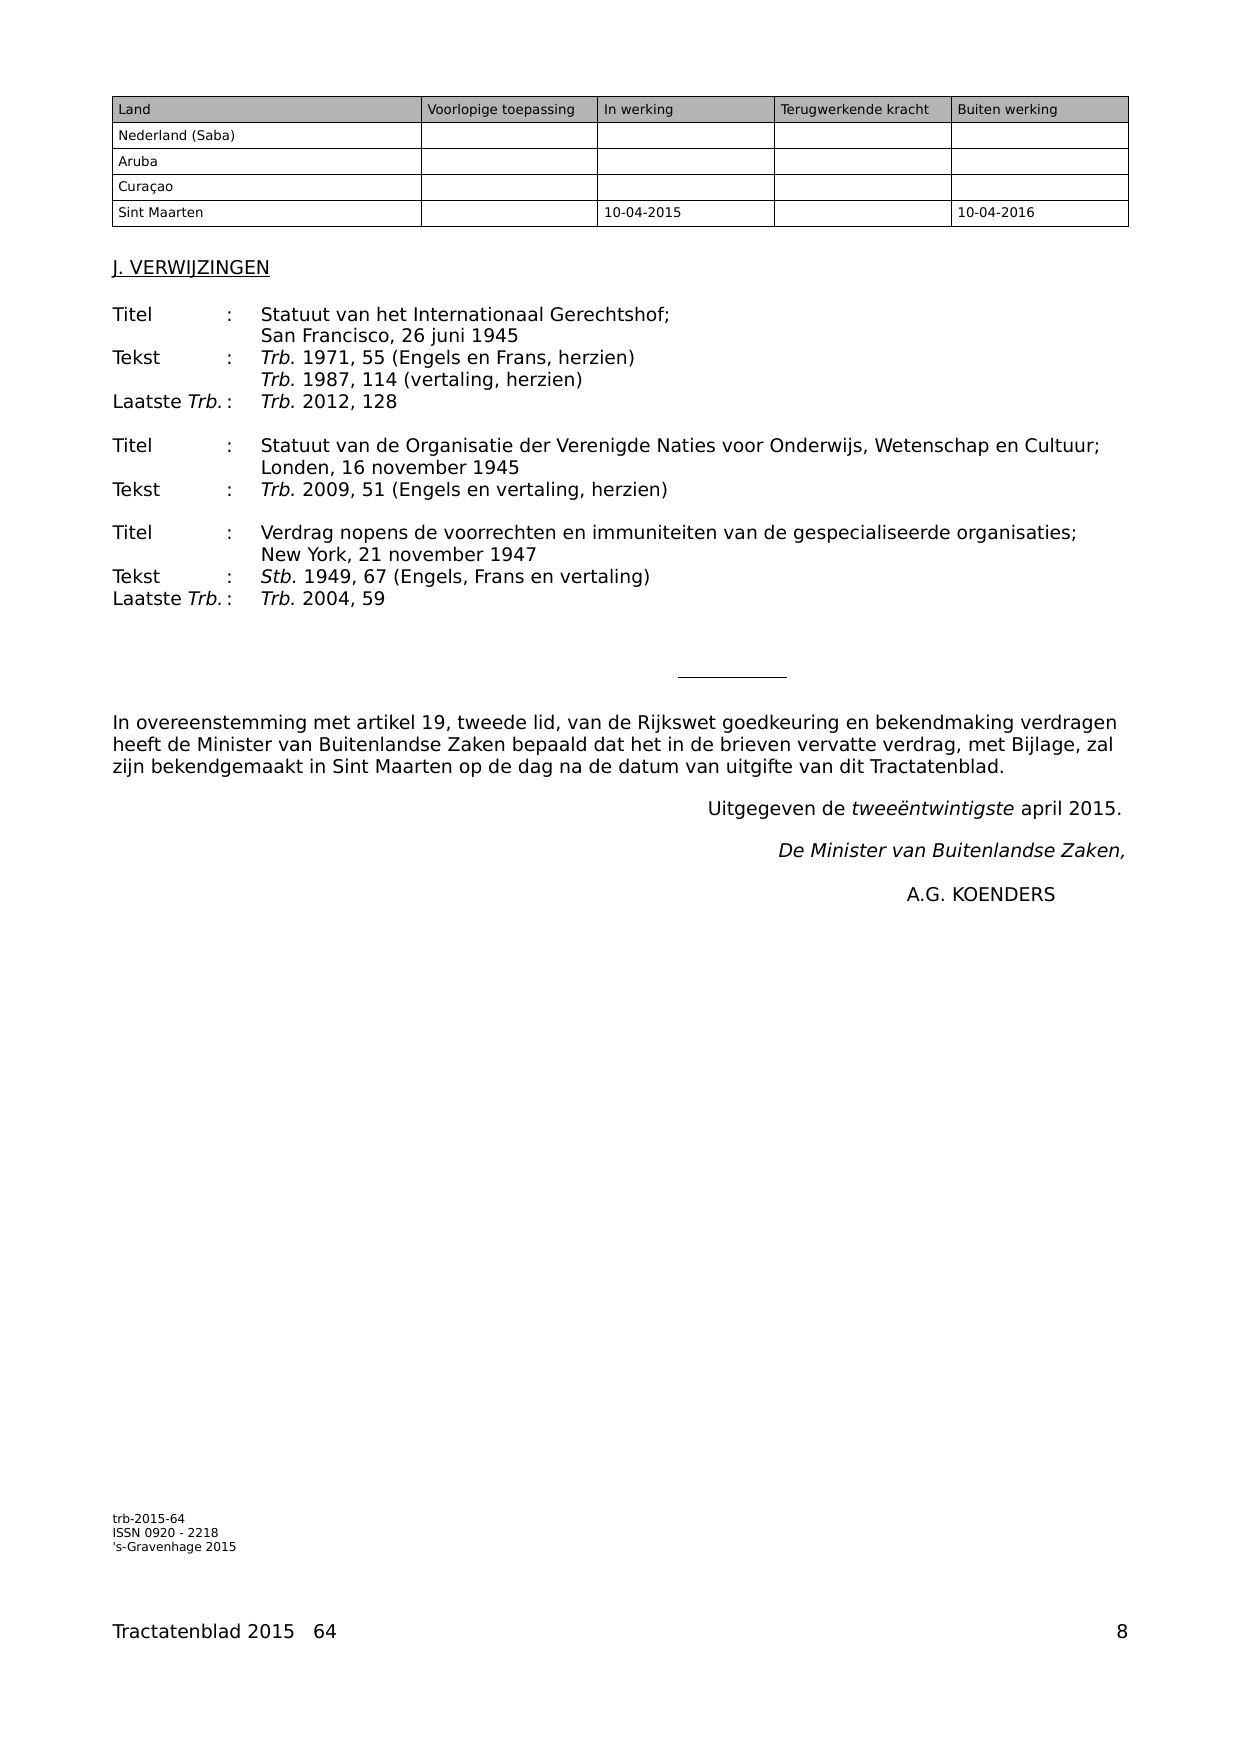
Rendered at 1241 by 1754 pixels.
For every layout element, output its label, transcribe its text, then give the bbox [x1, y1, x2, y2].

table_cell [112, 413, 226, 435]
table_cell Laatste Trb. [112, 391, 226, 413]
table_cell Titel [112, 435, 226, 479]
table_cell Verdrag nopens de voorrechten en immuniteiten van de gespecialiseerde organisaties; New York, 21 november 1947 [261, 523, 1128, 566]
table_header Titel [112, 304, 226, 347]
table_cell Titel [112, 523, 226, 566]
table_cell Trb. 2012, 128 [261, 391, 1128, 413]
table_cell Laatste Trb. [112, 588, 226, 610]
text trb-2015-64 [112, 1512, 346, 1526]
table_cell [775, 123, 951, 148]
table_cell Tekst [112, 566, 226, 588]
table_cell : [226, 391, 261, 413]
table_cell : [226, 435, 261, 479]
table_cell [775, 149, 951, 174]
table_cell : [226, 566, 261, 588]
text ISSN 0920 - 2218 [112, 1526, 346, 1540]
table_cell Trb. 1971, 55 (Engels en Frans, herzien) Trb. 1987, 114 (vertaling, herzien) [261, 348, 1128, 391]
table_cell Trb. 2004, 59 [261, 588, 1128, 610]
table_cell [226, 413, 261, 435]
table_cell Curaçao [113, 175, 421, 200]
table_cell Sint Maarten [113, 201, 421, 226]
table_cell Aruba [113, 149, 421, 174]
table_cell Tekst [112, 479, 226, 501]
table_cell Nederland (Saba) [113, 123, 421, 148]
table_cell [598, 175, 774, 200]
table_header : [226, 304, 261, 347]
table_cell [261, 413, 1128, 435]
table_cell [112, 501, 226, 522]
table_header Statuut van het Internationaal Gerechtshof; San Francisco, 26 juni 1945 [261, 304, 1128, 347]
table_header Land [113, 97, 421, 122]
table_cell [422, 175, 597, 200]
table_cell Tekst [112, 348, 226, 391]
table_cell 10-04-2016 [952, 201, 1128, 226]
table_cell [226, 501, 261, 522]
table_cell [952, 123, 1128, 148]
table_cell 10-04-2015 [598, 201, 774, 226]
table_cell [422, 123, 597, 148]
table_header Voorlopige toepassing [422, 97, 597, 122]
table_cell [952, 175, 1128, 200]
table_cell Statuut van de Organisatie der Verenigde Naties voor Onderwijs, Wetenschap en Cultuur; Londen, 16 november 1945 [261, 435, 1128, 479]
table_cell [775, 201, 951, 226]
table_cell [422, 201, 597, 226]
text De Minister van Buitenlandse Zaken, A.G. KOENDERS [112, 840, 1128, 906]
table_cell Trb. 2009, 51 (Engels en vertaling, herzien) [261, 479, 1128, 501]
text 's-Gravenhage 2015 [112, 1540, 346, 1554]
table_header In werking [598, 97, 774, 122]
subtitle J. VERWIJZINGEN [112, 257, 1128, 279]
table_cell [598, 149, 774, 174]
table_header Terugwerkende kracht [775, 97, 951, 122]
text Uitgegeven de tweeëntwintigste april 2015. [112, 798, 1128, 820]
table_cell [952, 149, 1128, 174]
table_cell [422, 149, 597, 174]
text In overeenstemming met artikel 19, tweede lid, van de Rijkswet goedkeuring en bekendmaking verdragen heeft de Minister van Buitenlandse Zaken bepaald dat het in de brieven vervatte verdrag, met Bijlage, zal zijn bekendgemaakt in Sint Maarten op de dag na de datum van uitgifte van dit Tractatenblad. [112, 712, 1128, 778]
table_cell [775, 175, 951, 200]
table_cell [261, 501, 1128, 522]
table_cell [598, 123, 774, 148]
table_cell : [226, 523, 261, 566]
table_cell : [226, 588, 261, 610]
table_cell : [226, 348, 261, 391]
table_cell Stb. 1949, 67 (Engels, Frans en vertaling) [261, 566, 1128, 588]
table_cell : [226, 479, 261, 501]
table_header Buiten werking [952, 97, 1128, 122]
